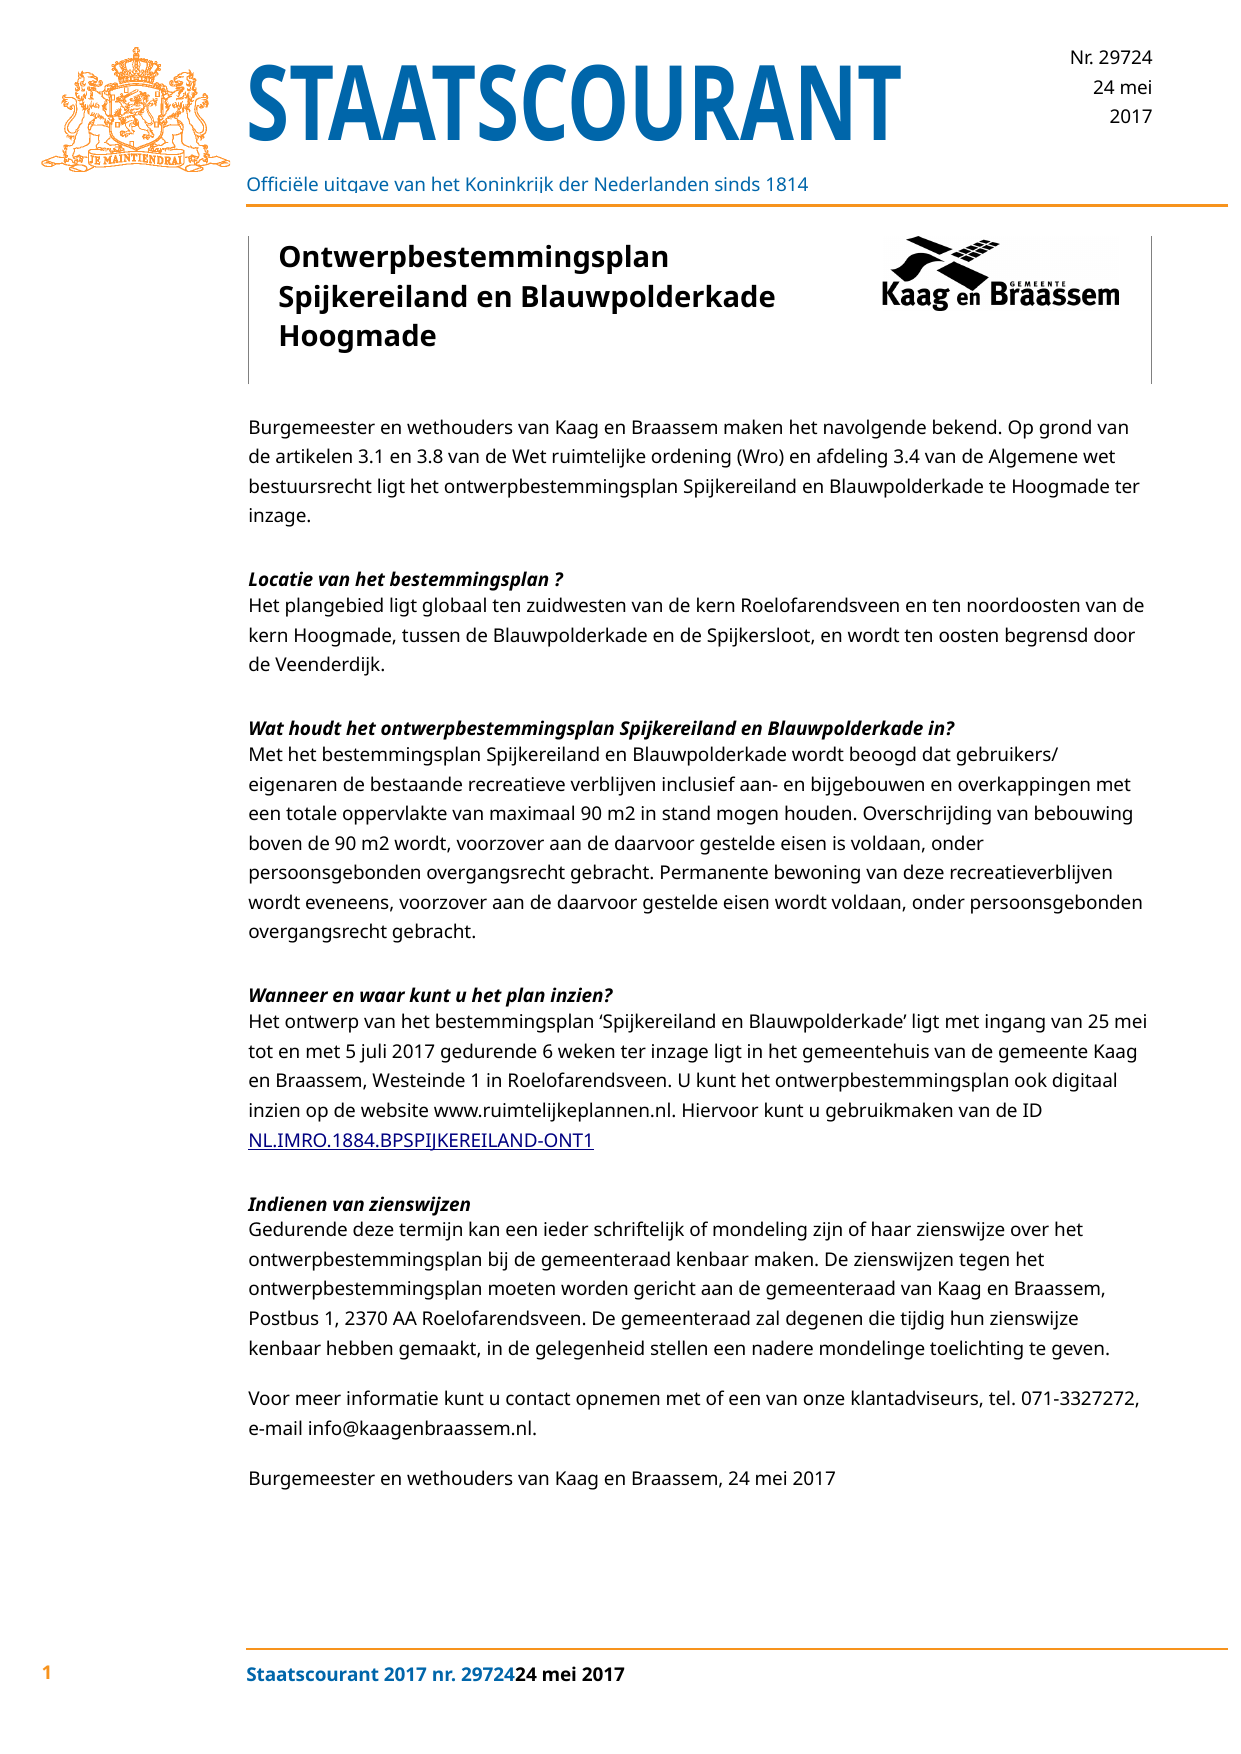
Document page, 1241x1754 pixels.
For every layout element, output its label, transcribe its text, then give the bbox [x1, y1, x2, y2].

text Gedurende deze termijn kan een ieder schriftelijk of mondeling zijn of haar zienswijze over het ontwerpbestemmingsplan bij de gemeenteraad kenbaar maken. De zienswijzen tegen het ontwerpbestemmingsplan moeten worden gericht aan de gemeenteraad van Kaag en Braassem, Postbus 1, 2370 AA Roelofarendsveen. De gemeenteraad zal degenen die tijdig hun zienswijze kenbaar hebben gemaakt, in de gelegenheid stellen een nadere mondelinge toelichting te geven. [248, 1216, 1152, 1361]
picture [41, 47, 231, 172]
text Burgemeester en wethouders van Kaag en Braassem, 24 mei 2017 [248, 1465, 1152, 1491]
picture [882, 236, 1119, 311]
text Voor meer informatie kunt u contact opnemen met of een van onze klantadviseurs, tel. 071-3327272, e-mail info@kaagenbraassem.nl. [248, 1385, 1152, 1441]
text Indienen van zienswijzen [248, 1191, 1152, 1216]
text Het ontwerp van het bestemmingsplan ‘Spijkereiland en Blauwpolderkade’ ligt met ingang van 25 mei tot en met 5 juli 2017 gedurende 6 weken ter inzage ligt in het gemeentehuis van de gemeente Kaag en Braassem, Westeinde 1 in Roelofarendsveen. U kunt het ontwerpbestemmingsplan ook digitaal inzien op de website www.ruimtelijkeplannen.nl. Hiervoor kunt u gebruikmaken van de ID NL.IMRO.1884.BPSPIJKEREILAND-ONT1 [248, 1008, 1152, 1152]
table_header [850, 236, 1151, 384]
text Wanneer en waar kunt u het plan inzien? [248, 983, 1152, 1008]
text Wat houdt het ontwerpbestemmingsplan Spijkereiland en Blauwpolderkade in? [248, 716, 1152, 741]
table_header Ontwerpbestemmingsplan Spijkereiland en Blauwpolderkade Hoogmade [249, 236, 850, 384]
text Het plangebied ligt globaal ten zuidwesten van de kern Roelofarendsveen en ten noordoosten van de kern Hoogmade, tussen de Blauwpolderkade en de Spijkersloot, en wordt ten oosten begrensd door de Veenderdijk. [248, 592, 1152, 677]
text Met het bestemmingsplan Spijkereiland en Blauwpolderkade wordt beoogd dat gebruikers/ eigenaren de bestaande recreatieve verblijven inclusief aan- en bijgebouwen en overkappingen met een totale oppervlakte van maximaal 90 m2 in stand mogen houden. Overschrijding van bebouwing boven de 90 m2 wordt, voorzover aan de daarvoor gestelde eisen is voldaan, onder persoonsgebonden overgangsrecht gebracht. Permanente bewoning van deze recreatieverblijven wordt eveneens, voorzover aan de daarvoor gestelde eisen wordt voldaan, onder persoonsgebonden overgangsrecht gebracht. [248, 741, 1152, 944]
text Burgemeester en wethouders van Kaag en Braassem maken het navolgende bekend. Op grond van de artikelen 3.1 en 3.8 van de Wet ruimtelijke ordening (Wro) en afdeling 3.4 van de Algemene wet bestuursrecht ligt het ontwerpbestemmingsplan Spijkereiland en Blauwpolderkade te Hoogmade ter inzage. [248, 414, 1152, 528]
text Locatie van het bestemmingsplan ? [248, 567, 1152, 592]
